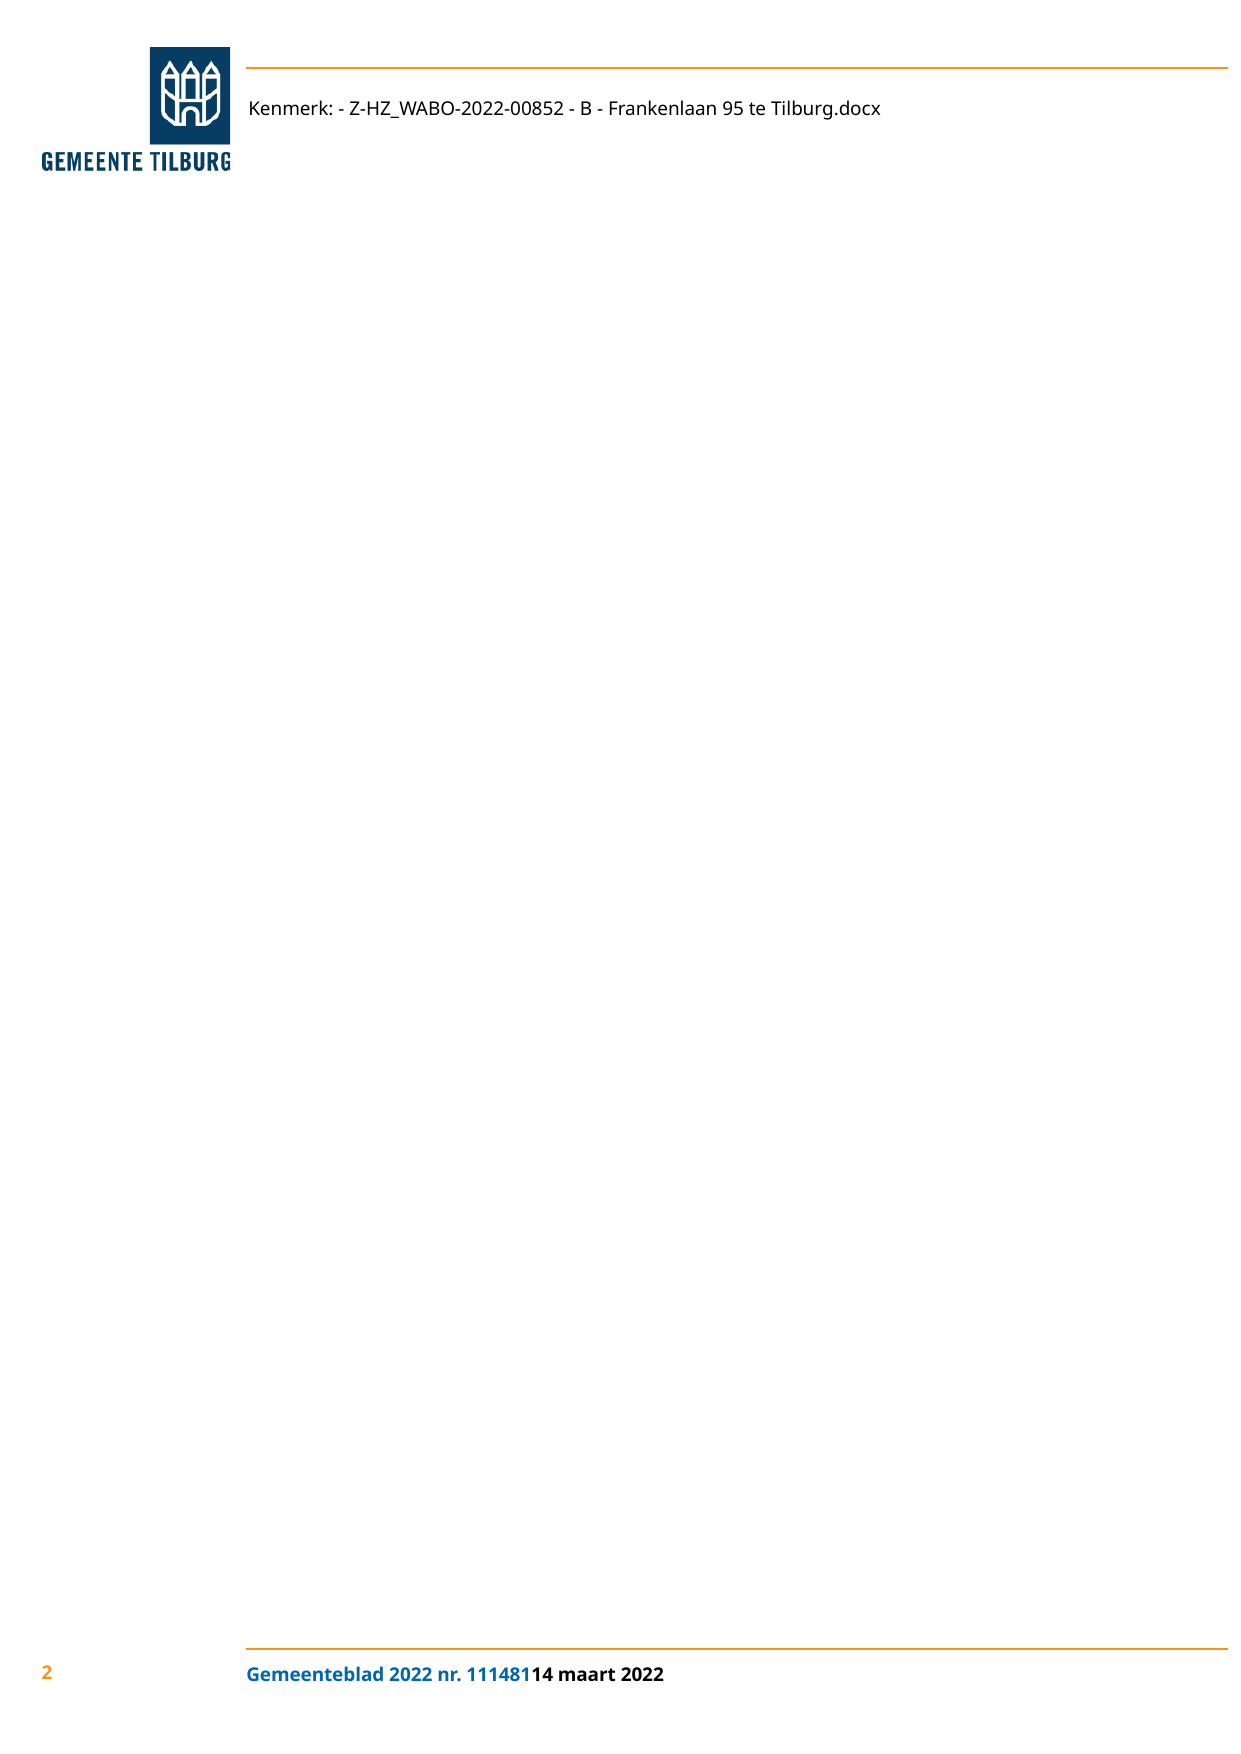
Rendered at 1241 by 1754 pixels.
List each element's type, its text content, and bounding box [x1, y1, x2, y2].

text Kenmerk: - Z-HZ_WABO-2022-00852 - B - Frankenlaan 95 te Tilburg.docx [248, 95, 1152, 121]
picture [41, 47, 231, 172]
